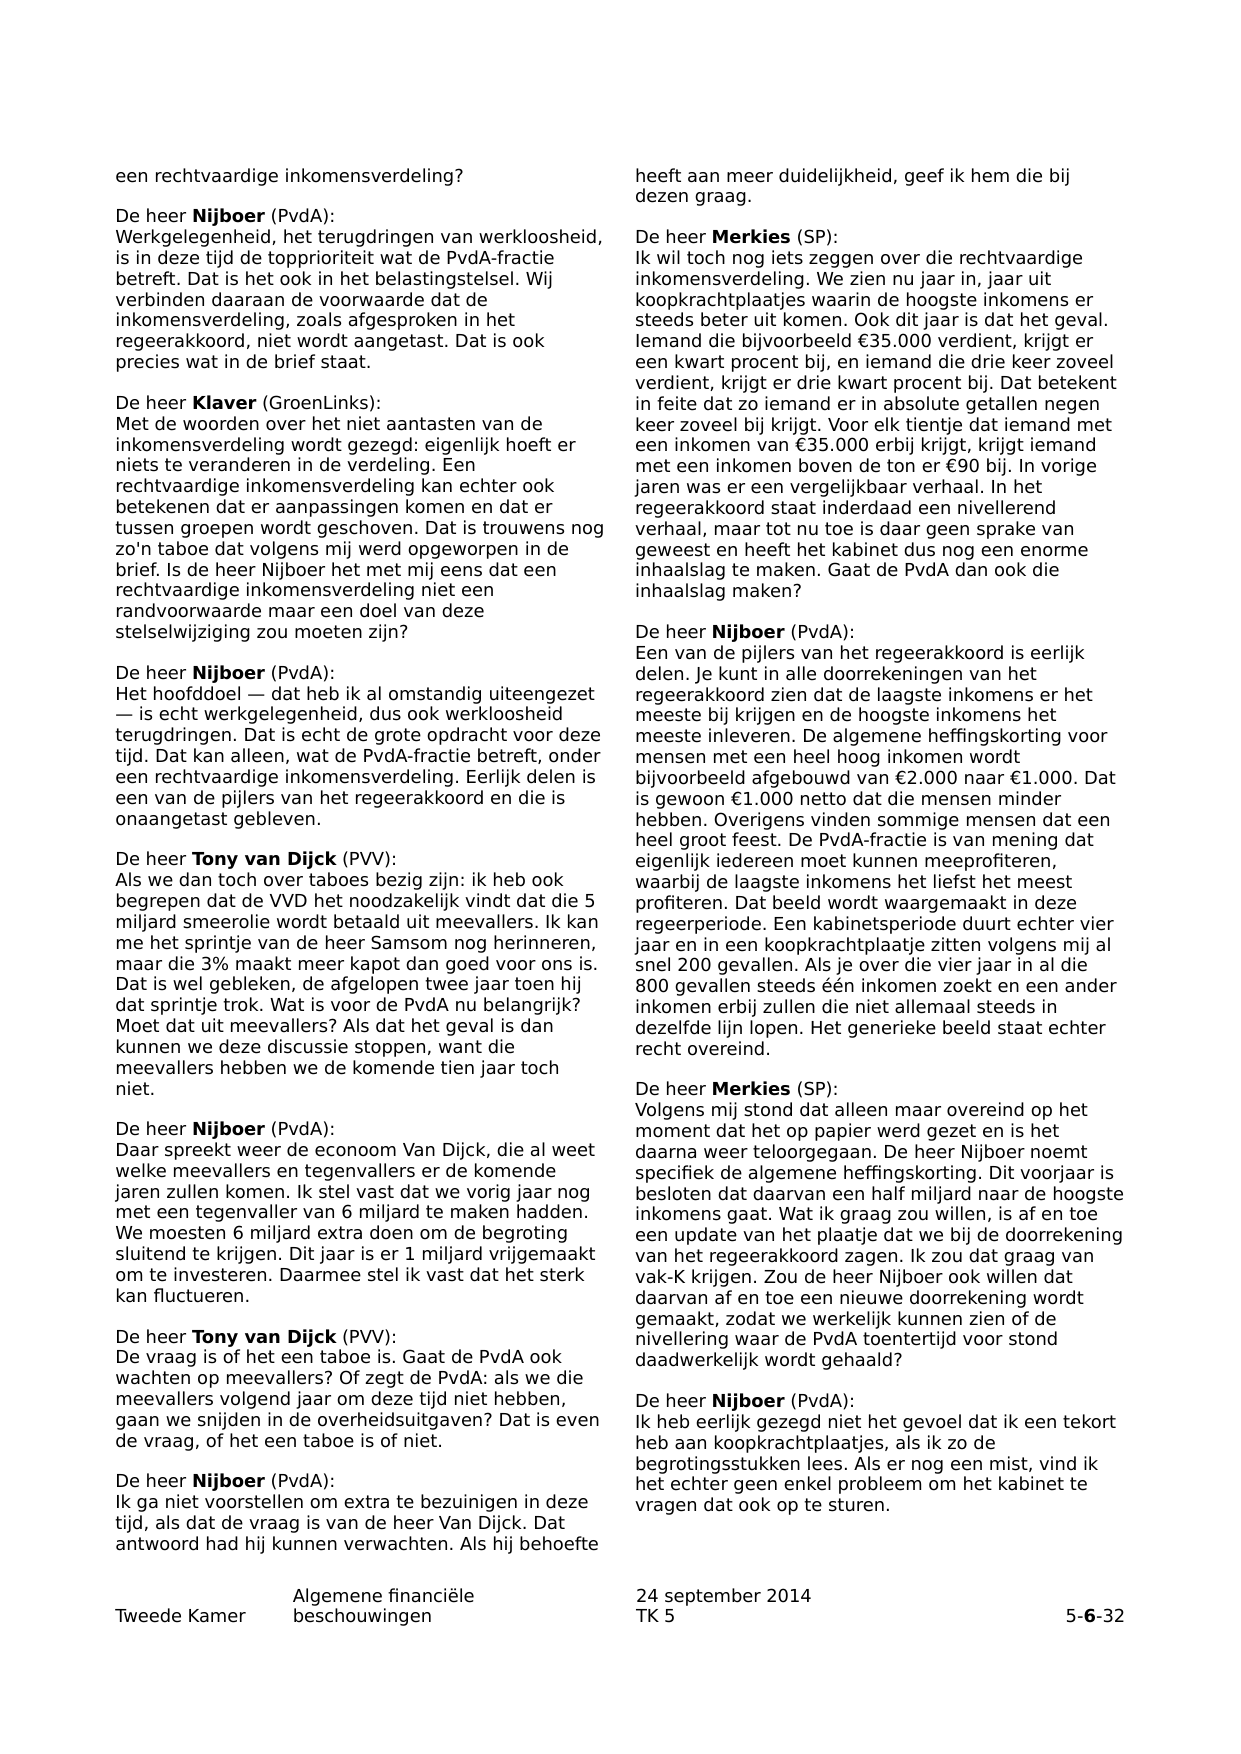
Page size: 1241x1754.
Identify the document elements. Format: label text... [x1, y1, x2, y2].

text De heer Nijboer (PvdA): [115, 206, 605, 227]
text een rechtvaardige inkomensverdeling? [115, 165, 605, 186]
text De heer Tony van Dijck (PVV): [115, 1326, 605, 1347]
text Ik wil toch nog iets zeggen over die rechtvaardige inkomensverdeling. We zien nu jaar in, jaar uit koopkrachtplaatjes waarin de hoogste inkomens er steeds beter uit komen. Ook dit jaar is dat het geval. Iemand die bijvoorbeeld €35.000 verdient, krijgt er een kwart procent bij, en iemand die drie keer zoveel verdient, krijgt er drie kwart procent bij. Dat betekent in feite dat zo iemand er in absolute getallen negen keer zoveel bij krijgt. Voor elk tientje dat iemand met een inkomen van €35.000 erbij krijgt, krijgt iemand met een inkomen boven de ton er €90 bij. In vorige jaren was er een vergelijkbaar verhaal. In het regeerakkoord staat inderdaad een nivellerend verhaal, maar tot nu toe is daar geen sprake van geweest en heeft het kabinet dus nog een enorme inhaalslag te maken. Gaat de PvdA dan ook die inhaalslag maken? [635, 248, 1125, 602]
text Een van de pijlers van het regeerakkoord is eerlijk delen. Je kunt in alle doorrekeningen van het regeerakkoord zien dat de laagste inkomens er het meeste bij krijgen en de hoogste inkomens het meeste inleveren. De algemene heffingskorting voor mensen met een heel hoog inkomen wordt bijvoorbeeld afgebouwd van €2.000 naar €1.000. Dat is gewoon €1.000 netto dat die mensen minder hebben. Overigens vinden sommige mensen dat een heel groot feest. De PvdA-fractie is van mening dat eigenlijk iedereen moet kunnen meeprofiteren, waarbij de laagste inkomens het liefst het meest profiteren. Dat beeld wordt waargemaakt in deze regeerperiode. Een kabinetsperiode duurt echter vier jaar en in een koopkrachtplaatje zitten volgens mij al snel 200 gevallen. Als je over die vier jaar in al die 800 gevallen steeds één inkomen zoekt en een ander inkomen erbij zullen die niet allemaal steeds in dezelfde lijn lopen. Het generieke beeld staat echter recht overeind. [635, 643, 1125, 1059]
text De heer Nijboer (PvdA): [115, 1471, 605, 1492]
text De heer Klaver (GroenLinks): [115, 393, 605, 413]
text Daar spreekt weer de econoom Van Dijck, die al weet welke meevallers en tegenvallers er de komende jaren zullen komen. Ik stel vast dat we vorig jaar nog met een tegenvaller van 6 miljard te maken hadden. We moesten 6 miljard extra doen om de begroting sluitend te krijgen. Dit jaar is er 1 miljard vrijgemaakt om te investeren. Daarmee stel ik vast dat het sterk kan fluctueren. [115, 1140, 605, 1306]
text Het hoofddoel — dat heb ik al omstandig uiteengezet — is echt werkgelegenheid, dus ook werkloosheid terugdringen. Dat is echt de grote opdracht voor deze tijd. Dat kan alleen, wat de PvdA-fractie betreft, onder een rechtvaardige inkomensverdeling. Eerlijk delen is een van de pijlers van het regeerakkoord en die is onaangetast gebleven. [115, 683, 605, 829]
text Als we dan toch over taboes bezig zijn: ik heb ook begrepen dat de VVD het noodzakelijk vindt dat die 5 miljard smeerolie wordt betaald uit meevallers. Ik kan me het sprintje van de heer Samsom nog herinneren, maar die 3% maakt meer kapot dan goed voor ons is. Dat is wel gebleken, de afgelopen twee jaar toen hij dat sprintje trok. Wat is voor de PvdA nu belangrijk? Moet dat uit meevallers? Als dat het geval is dan kunnen we deze discussie stoppen, want die meevallers hebben we de komende tien jaar toch niet. [115, 870, 605, 1099]
text Ik ga niet voorstellen om extra te bezuinigen in deze tijd, als dat de vraag is van de heer Van Dijck. Dat antwoord had hij kunnen verwachten. Als hij behoefte [115, 1492, 605, 1554]
text Volgens mij stond dat alleen maar overeind op het moment dat het op papier werd gezet en is het daarna weer teloorgegaan. De heer Nijboer noemt specifiek de algemene heffingskorting. Dit voorjaar is besloten dat daarvan een half miljard naar de hoogste inkomens gaat. Wat ik graag zou willen, is af en toe een update van het plaatje dat we bij de doorrekening van het regeerakkoord zagen. Ik zou dat graag van vak-K krijgen. Zou de heer Nijboer ook willen dat daarvan af en toe een nieuwe doorrekening wordt gemaakt, zodat we werkelijk kunnen zien of de nivellering waar de PvdA toentertijd voor stond daadwerkelijk wordt gehaald? [635, 1100, 1125, 1371]
text De heer Nijboer (PvdA): [635, 1391, 1125, 1412]
text De heer Nijboer (PvdA): [635, 622, 1125, 643]
text De heer Nijboer (PvdA): [115, 663, 605, 683]
text De heer Merkies (SP): [635, 227, 1125, 248]
text heeft aan meer duidelijkheid, geef ik hem die bij dezen graag. [635, 165, 1125, 207]
text De vraag is of het een taboe is. Gaat de PvdA ook wachten op meevallers? Of zegt de PvdA: als we die meevallers volgend jaar om deze tijd niet hebben, gaan we snijden in de overheidsuitgaven? Dat is even de vraag, of het een taboe is of niet. [115, 1347, 605, 1451]
text De heer Nijboer (PvdA): [115, 1119, 605, 1140]
text De heer Merkies (SP): [635, 1079, 1125, 1100]
text De heer Tony van Dijck (PVV): [115, 849, 605, 870]
text Met de woorden over het niet aantasten van de inkomensverdeling wordt gezegd: eigenlijk hoeft er niets te veranderen in de verdeling. Een rechtvaardige inkomensverdeling kan echter ook betekenen dat er aanpassingen komen en dat er tussen groepen wordt geschoven. Dat is trouwens nog zo'n taboe dat volgens mij werd opgeworpen in de brief. Is de heer Nijboer het met mij eens dat een rechtvaardige inkomensverdeling niet een randvoorwaarde maar een doel van deze stelselwijziging zou moeten zijn? [115, 413, 605, 643]
text Werkgelegenheid, het terugdringen van werkloosheid, is in deze tijd de topprioriteit wat de PvdA-fractie betreft. Dat is het ook in het belastingstelsel. Wij verbinden daaraan de voorwaarde dat de inkomensverdeling, zoals afgesproken in het regeerakkoord, niet wordt aangetast. Dat is ook precies wat in de brief staat. [115, 227, 605, 373]
text Ik heb eerlijk gezegd niet het gevoel dat ik een tekort heb aan koopkrachtplaatjes, als ik zo de begrotingsstukken lees. Als er nog een mist, vind ik het echter geen enkel probleem om het kabinet te vragen dat ook op te sturen. [635, 1412, 1125, 1516]
